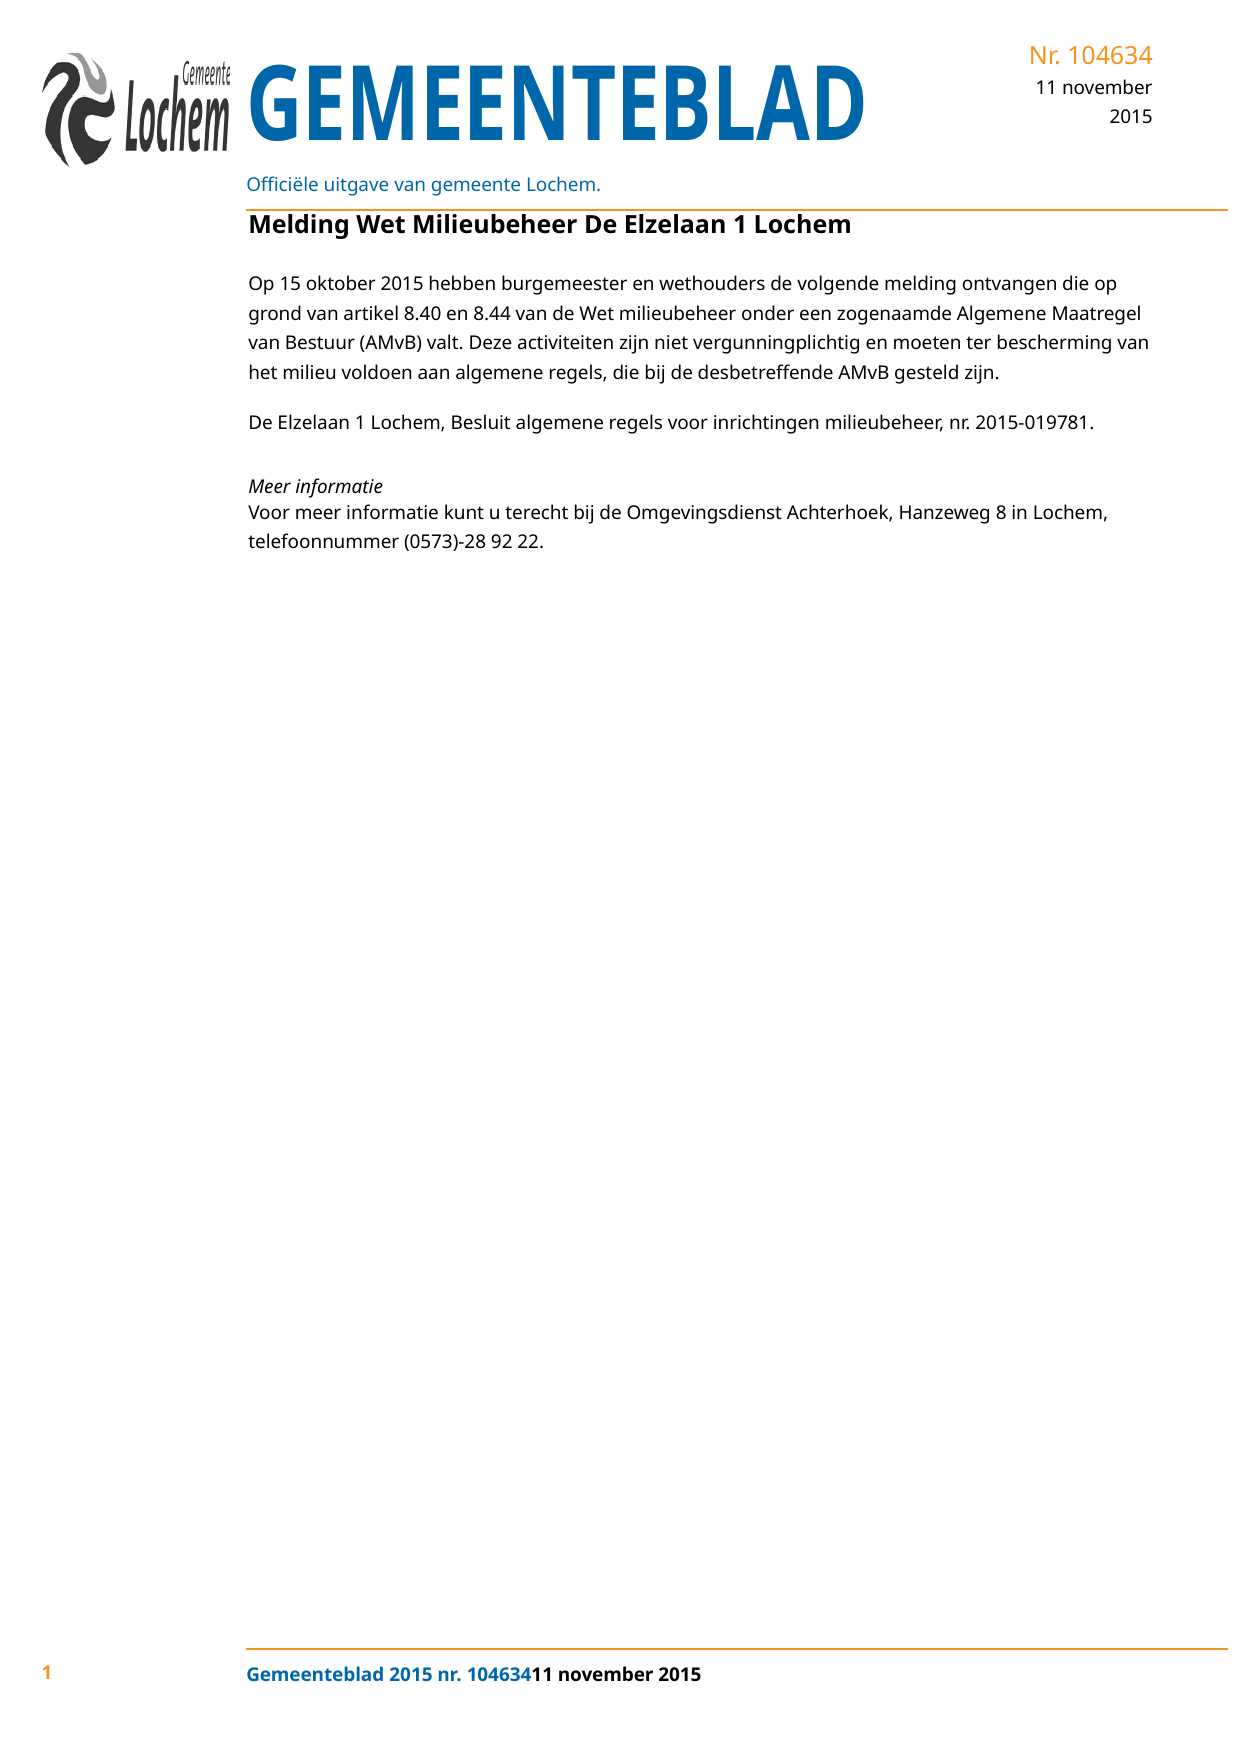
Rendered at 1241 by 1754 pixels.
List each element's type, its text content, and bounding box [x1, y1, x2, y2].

picture [41, 47, 231, 172]
text Melding Wet Milieubeheer De Elzelaan 1 Lochem [248, 211, 1152, 241]
text Meer informatie [248, 473, 1152, 499]
text Op 15 oktober 2015 hebben burgemeester en wethouders de volgende melding ontvangen die op grond van artikel 8.40 en 8.44 van de Wet milieubeheer onder een zogenaamde Algemene Maatregel van Bestuur (AMvB) valt. Deze activiteiten zijn niet vergunningplichtig en moeten ter bescherming van het milieu voldoen aan algemene regels, die bij de desbetreffende AMvB gesteld zijn. [248, 270, 1152, 385]
text Voor meer informatie kunt u terecht bij de Omgevingsdienst Achterhoek, Hanzeweg 8 in Lochem, telefoonnummer (0573)-28 92 22. [248, 499, 1152, 554]
text De Elzelaan 1 Lochem, Besluit algemene regels voor inrichtingen milieubeheer, nr. 2015-019781. [248, 409, 1152, 435]
